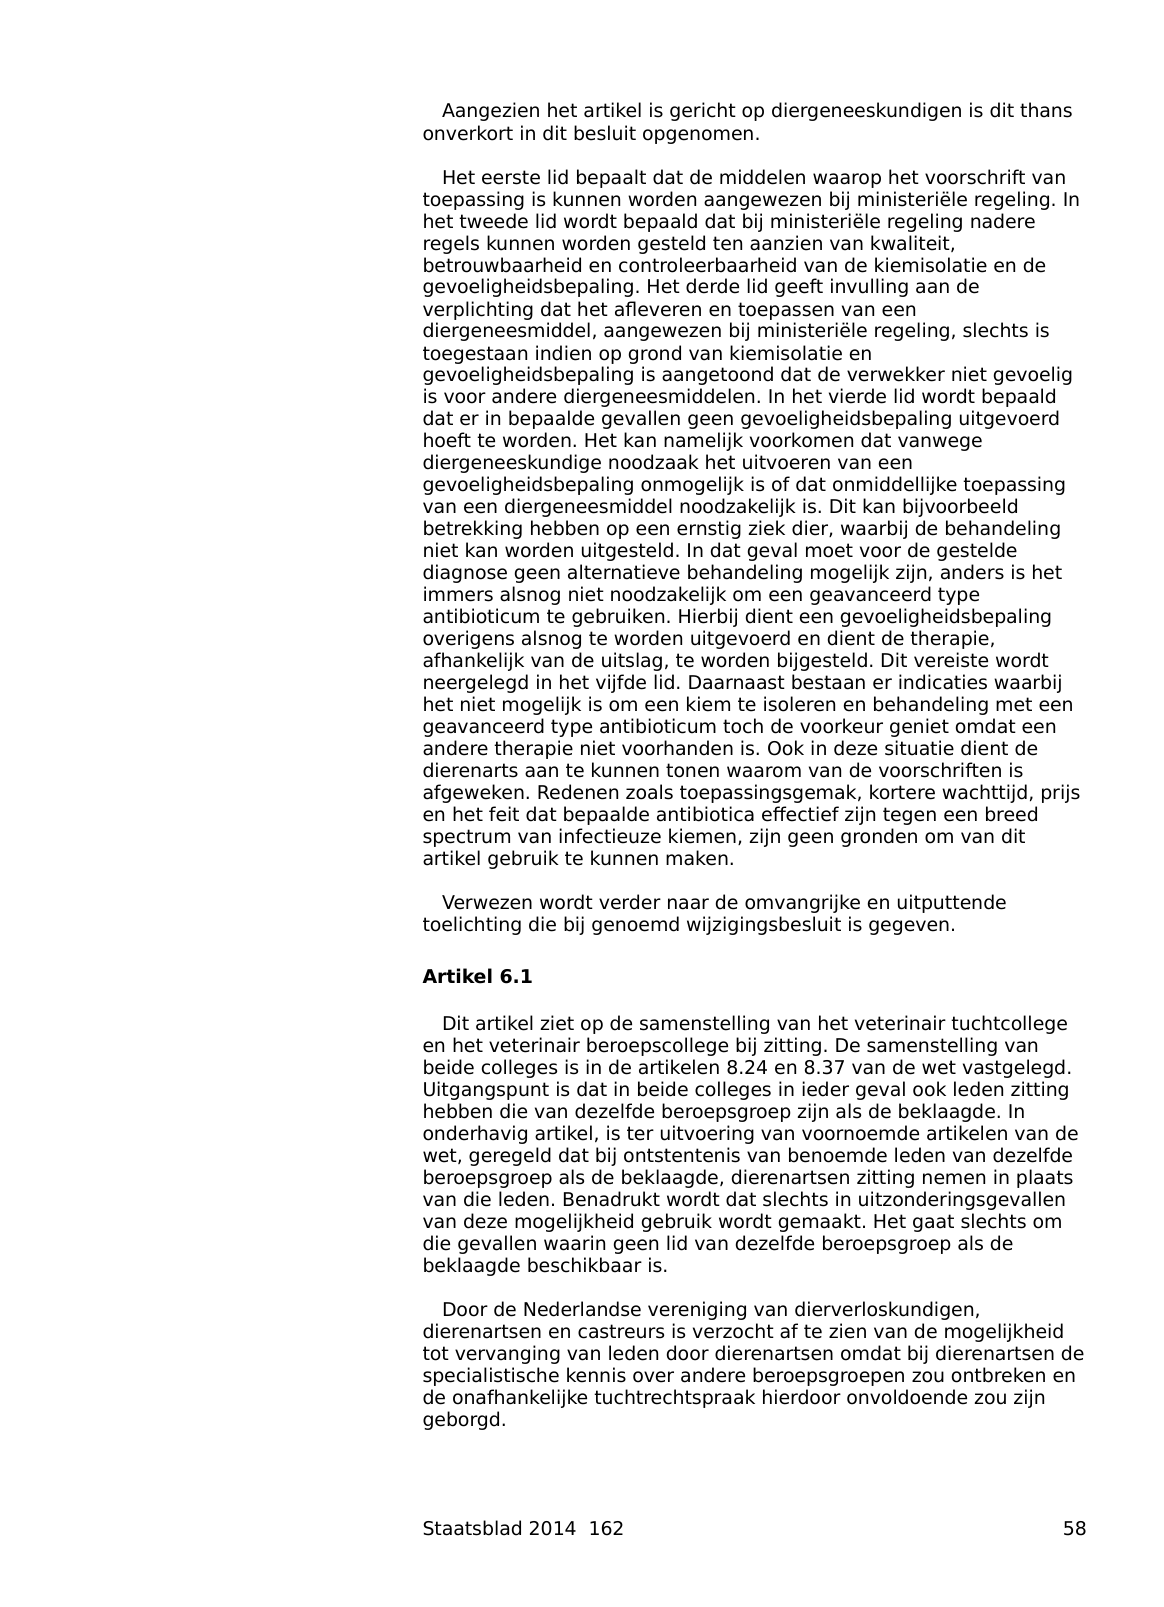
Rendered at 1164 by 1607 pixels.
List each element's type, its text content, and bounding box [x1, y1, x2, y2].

text Aangezien het artikel is gericht op diergeneeskundigen is dit thans onverkort in dit besluit opgenomen. [422, 100, 1087, 144]
text Door de Nederlandse vereniging van dierverloskundigen, dierenartsen en castreurs is verzocht af te zien van de mogelijkheid tot vervanging van leden door dierenartsen omdat bij dierenartsen de specialistische kennis over andere beroepsgroepen zou ontbreken en de onafhankelijke tuchtrechtspraak hierdoor onvoldoende zou zijn geborgd. [422, 1299, 1087, 1431]
subtitle Artikel 6.1 [422, 966, 1087, 988]
text Het eerste lid bepaalt dat de middelen waarop het voorschrift van toepassing is kunnen worden aangewezen bij ministeriële regeling. In het tweede lid wordt bepaald dat bij ministeriële regeling nadere regels kunnen worden gesteld ten aanzien van kwaliteit, betrouwbaarheid en controleerbaarheid van de kiemisolatie en de gevoeligheidsbepaling. Het derde lid geeft invulling aan de verplichting dat het afleveren en toepassen van een diergeneesmiddel, aangewezen bij ministeriële regeling, slechts is toegestaan indien op grond van kiemisolatie en gevoeligheidsbepaling is aangetoond dat de verwekker niet gevoelig is voor andere diergeneesmiddelen. In het vierde lid wordt bepaald dat er in bepaalde gevallen geen gevoeligheidsbepaling uitgevoerd hoeft te worden. Het kan namelijk voorkomen dat vanwege diergeneeskundige noodzaak het uitvoeren van een gevoeligheidsbepaling onmogelijk is of dat onmiddellijke toepassing van een diergeneesmiddel noodzakelijk is. Dit kan bijvoorbeeld betrekking hebben op een ernstig ziek dier, waarbij de behandeling niet kan worden uitgesteld. In dat geval moet voor de gestelde diagnose geen alternatieve behandeling mogelijk zijn, anders is het immers alsnog niet noodzakelijk om een geavanceerd type antibioticum te gebruiken. Hierbij dient een gevoeligheidsbepaling overigens alsnog te worden uitgevoerd en dient de therapie, afhankelijk van de uitslag, te worden bijgesteld. Dit vereiste wordt neergelegd in het vijfde lid. Daarnaast bestaan er indicaties waarbij het niet mogelijk is om een kiem te isoleren en behandeling met een geavanceerd type antibioticum toch de voorkeur geniet omdat een andere therapie niet voorhanden is. Ook in deze situatie dient de dierenarts aan te kunnen tonen waarom van de voorschriften is afgeweken. Redenen zoals toepassingsgemak, kortere wachttijd, prijs en het feit dat bepaalde antibiotica effectief zijn tegen een breed spectrum van infectieuze kiemen, zijn geen gronden om van dit artikel gebruik te kunnen maken. [422, 167, 1087, 870]
text Verwezen wordt verder naar de omvangrijke en uitputtende toelichting die bij genoemd wijzigingsbesluit is gegeven. [422, 892, 1087, 936]
text Dit artikel ziet op de samenstelling van het veterinair tuchtcollege en het veterinair beroepscollege bij zitting. De samenstelling van beide colleges is in de artikelen 8.24 en 8.37 van de wet vastgelegd. Uitgangspunt is dat in beide colleges in ieder geval ook leden zitting hebben die van dezelfde beroepsgroep zijn als de beklaagde. In onderhavig artikel, is ter uitvoering van voornoemde artikelen van de wet, geregeld dat bij ontstentenis van benoemde leden van dezelfde beroepsgroep als de beklaagde, dierenartsen zitting nemen in plaats van die leden. Benadrukt wordt dat slechts in uitzonderingsgevallen van deze mogelijkheid gebruik wordt gemaakt. Het gaat slechts om die gevallen waarin geen lid van dezelfde beroepsgroep als de beklaagde beschikbaar is. [422, 1013, 1087, 1277]
